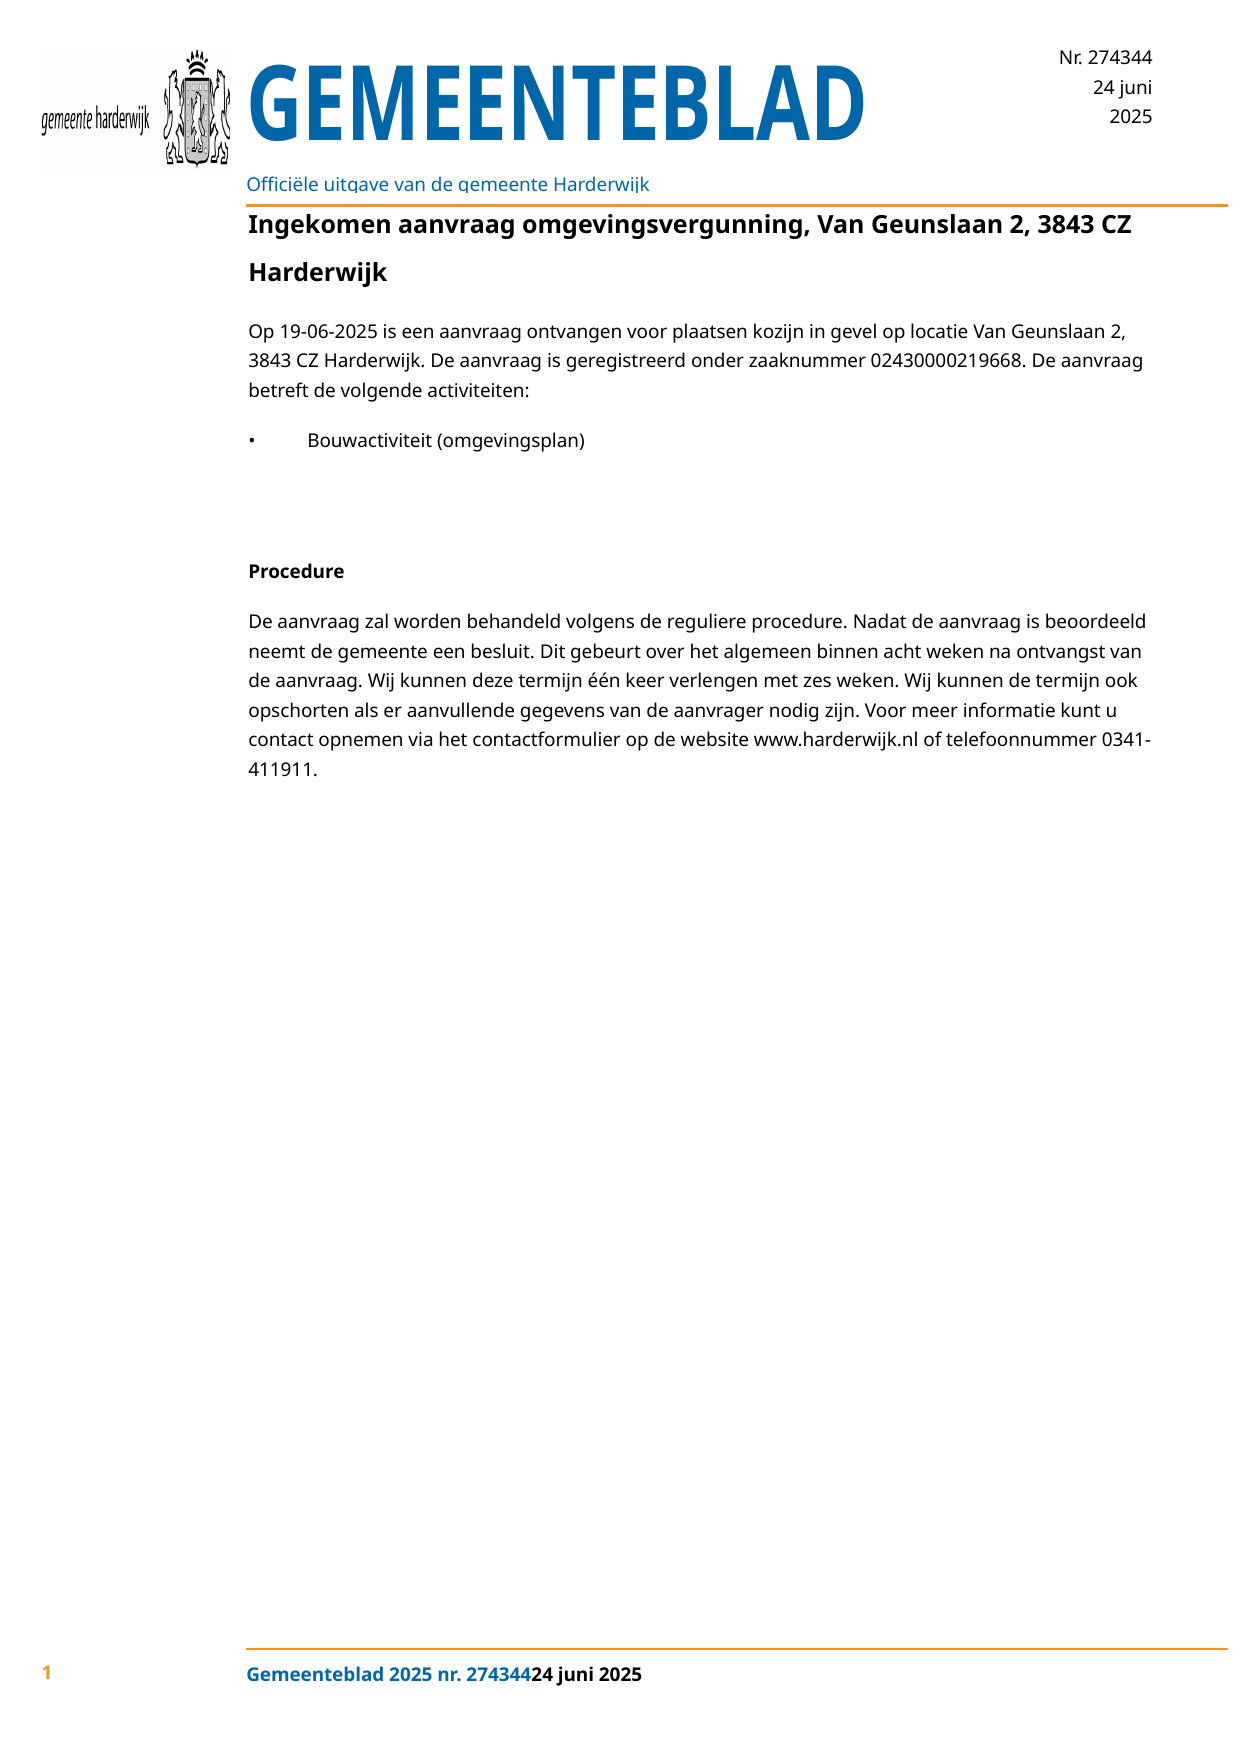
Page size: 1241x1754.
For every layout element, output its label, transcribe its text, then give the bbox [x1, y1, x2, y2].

text Op 19-06-2025 is een aanvraag ontvangen voor plaatsen kozijn in gevel op locatie Van Geunslaan 2, 3843 CZ Harderwijk. De aanvraag is geregistreerd onder zaaknummer 02430000219668. De aanvraag betreft de volgende activiteiten: [248, 318, 1152, 403]
list Bouwactiviteit (omgevingsplan) [248, 427, 1152, 453]
text Ingekomen aanvraag omgevingsvergunning, Van Geunslaan 2, 3843 CZ Harderwijk [248, 207, 1152, 288]
text Procedure [248, 558, 1152, 584]
text De aanvraag zal worden behandeld volgens de reguliere procedure. Nadat de aanvraag is beoordeeld neemt de gemeente een besluit. Dit gebeurt over het algemeen binnen acht weken na ontvangst van de aanvraag. Wij kunnen deze termijn één keer verlengen met zes weken. Wij kunnen de termijn ook opschorten als er aanvullende gegevens van de aanvrager nodig zijn. Voor meer informatie kunt u contact opnemen via het contactformulier op de website www.harderwijk.nl of telefoonnummer 0341-411911. [248, 608, 1152, 782]
picture [41, 47, 231, 172]
